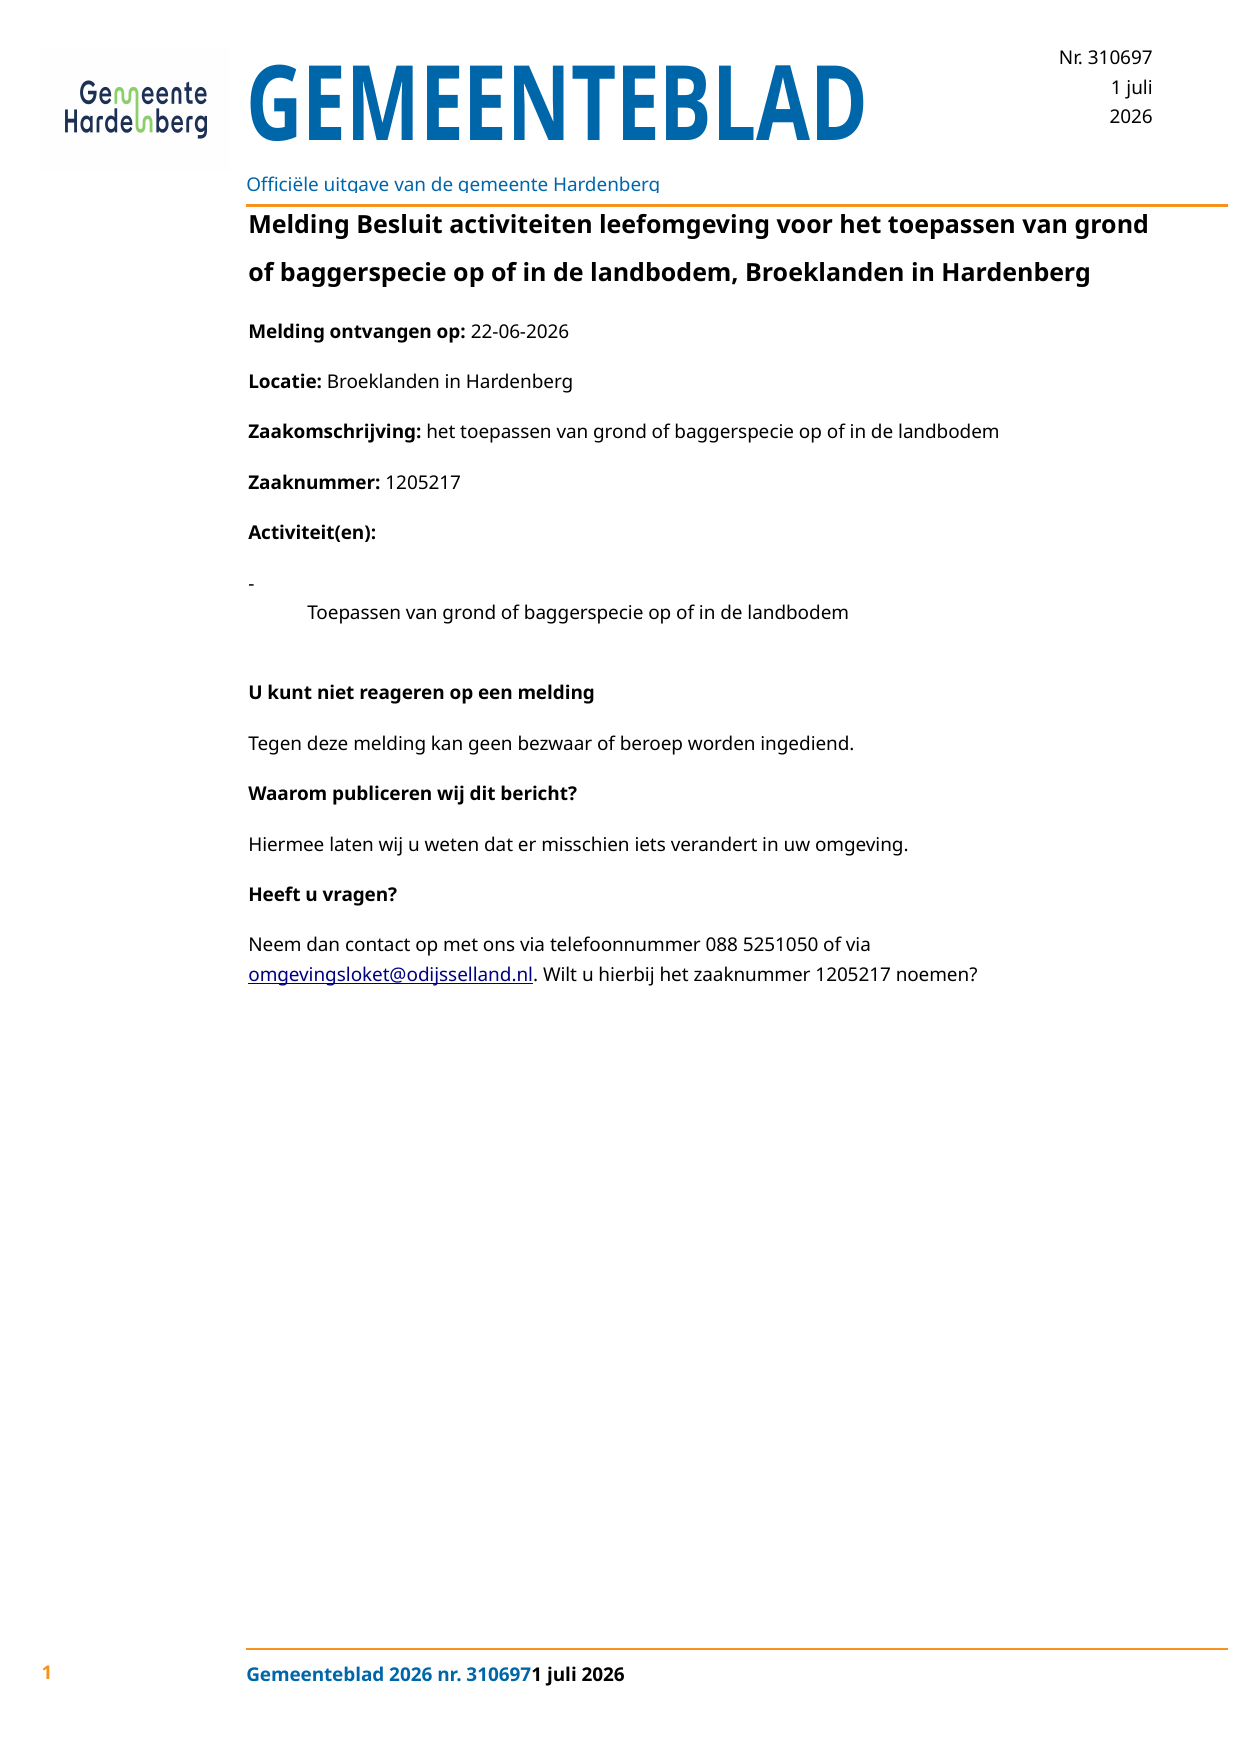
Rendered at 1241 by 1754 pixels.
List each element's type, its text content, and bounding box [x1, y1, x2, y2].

text Heeft u vragen? [248, 881, 1152, 907]
text Zaakomschrijving: het toepassen van grond of baggerspecie op of in de landbodem [248, 419, 1152, 444]
text Tegen deze melding kan geen bezwaar of beroep worden ingediend. [248, 730, 1152, 756]
picture [41, 47, 231, 172]
list Toepassen van grond of baggerspecie op of in de landbodem [248, 599, 1152, 625]
text Melding ontvangen op: 22-06-2026 [248, 318, 1152, 344]
text Locatie: Broeklanden in Hardenberg [248, 368, 1152, 394]
text Neem dan contact op met ons via telefoonnummer 088 5251050 of via omgevingsloket@odijsselland.nl. Wilt u hierbij het zaaknummer 1205217 noemen? [248, 932, 1152, 987]
text Waarom publiceren wij dit bericht? [248, 780, 1152, 806]
text Hiermee laten wij u weten dat er misschien iets verandert in uw omgeving. [248, 831, 1152, 857]
text U kunt niet reageren op een melding [248, 679, 1152, 705]
text Zaaknummer: 1205217 [248, 469, 1152, 495]
text Activiteit(en): [248, 519, 1152, 545]
text Melding Besluit activiteiten leefomgeving voor het toepassen van grond of baggerspecie op of in de landbodem, Broeklanden in Hardenberg [248, 207, 1152, 288]
